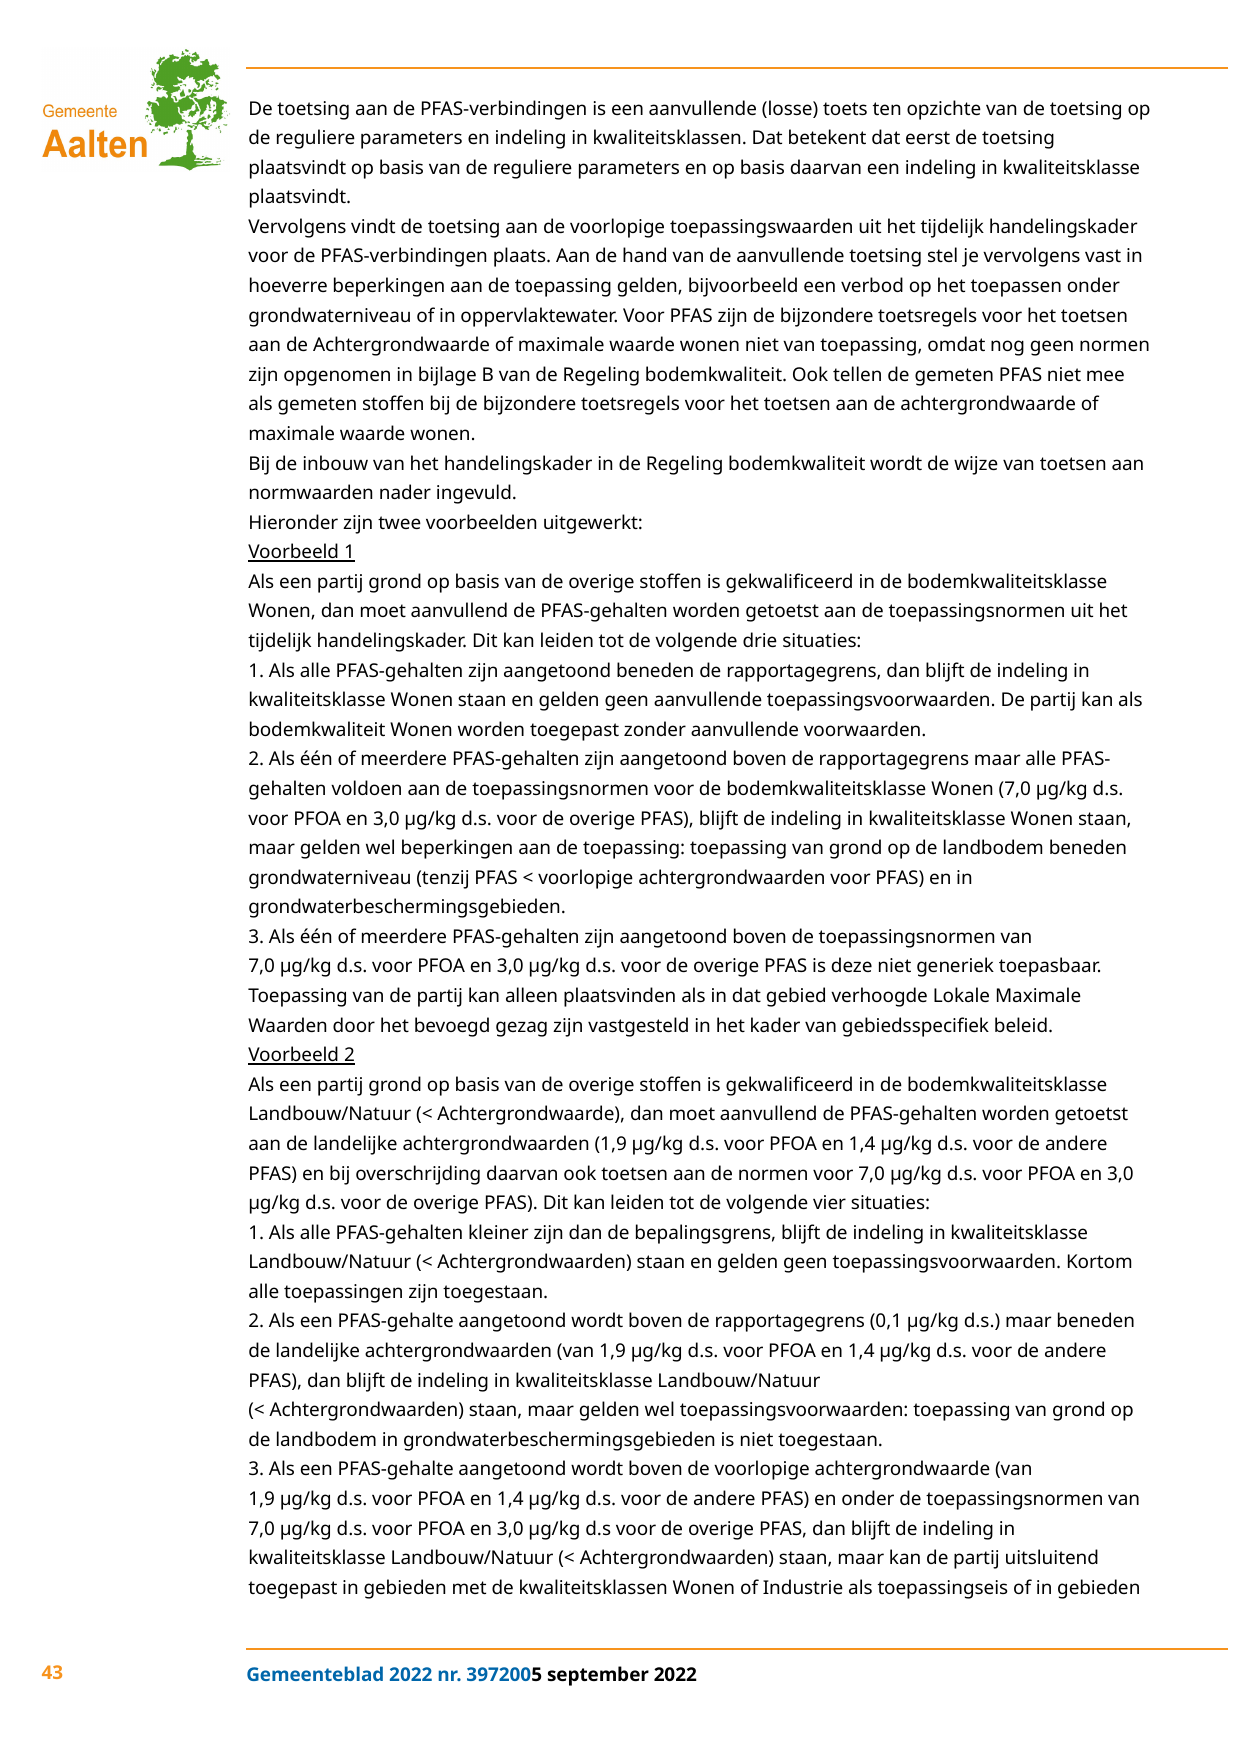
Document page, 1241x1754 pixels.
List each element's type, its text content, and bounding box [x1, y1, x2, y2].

text Voorbeeld 1 [248, 538, 1152, 564]
text Als een partij grond op basis van de overige stoffen is gekwalificeerd in de bodemkwaliteitsklasse Landbouw/Natuur (< Achtergrondwaarde), dan moet aanvullend de PFAS-gehalten worden getoetst aan de landelijke achtergrondwaarden (1,9 µg/kg d.s. voor PFOA en 1,4 µg/kg d.s. voor de andere PFAS) en bij overschrijding daarvan ook toetsen aan de normen voor 7,0 µg/kg d.s. voor PFOA en 3,0 µg/kg d.s. voor de overige PFAS). Dit kan leiden tot de volgende vier situaties: [248, 1071, 1152, 1215]
text 1. Als alle PFAS-gehalten kleiner zijn dan de bepalingsgrens, blijft de indeling in kwaliteitsklasse Landbouw/Natuur (< Achtergrondwaarden) staan en gelden geen toepassingsvoorwaarden. Kortom alle toepassingen zijn toegestaan. [248, 1219, 1152, 1304]
text 7,0 µg/kg d.s. voor PFOA en 3,0 µg/kg d.s. voor de overige PFAS is deze niet generiek toepasbaar. Toepassing van de partij kan alleen plaatsvinden als in dat gebied verhoogde Lokale Maximale Waarden door het bevoegd gezag zijn vastgesteld in het kader van gebiedsspecifiek beleid. [248, 953, 1152, 1038]
picture [41, 47, 231, 172]
text Bij de inbouw van het handelingskader in de Regeling bodemkwaliteit wordt de wijze van toetsen aan normwaarden nader ingevuld. [248, 450, 1152, 505]
text 1. Als alle PFAS-gehalten zijn aangetoond beneden de rapportagegrens, dan blijft de indeling in kwaliteitsklasse Wonen staan en gelden geen aanvullende toepassingsvoorwaarden. De partij kan als bodemkwaliteit Wonen worden toegepast zonder aanvullende voorwaarden. [248, 657, 1152, 742]
text 3. Als een PFAS-gehalte aangetoond wordt boven de voorlopige achtergrondwaarde (van [248, 1456, 1152, 1481]
text 1,9 µg/kg d.s. voor PFOA en 1,4 µg/kg d.s. voor de andere PFAS) en onder de toepassingsnormen van 7,0 µg/kg d.s. voor PFOA en 3,0 µg/kg d.s voor de overige PFAS, dan blijft de indeling in kwaliteitsklasse Landbouw/Natuur (< Achtergrondwaarden) staan, maar kan de partij uitsluitend toegepast in gebieden met de kwaliteitsklassen Wonen of Industrie als toepassingseis of in gebieden [248, 1485, 1152, 1600]
text 3. Als één of meerdere PFAS-gehalten zijn aangetoond boven de toepassingsnormen van [248, 923, 1152, 949]
text De toetsing aan de PFAS-verbindingen is een aanvullende (losse) toets ten opzichte van de toetsing op de reguliere parameters en indeling in kwaliteitsklassen. Dat betekent dat eerst de toetsing plaatsvindt op basis van de reguliere parameters en op basis daarvan een indeling in kwaliteitsklasse plaatsvindt. [248, 95, 1152, 209]
text Voorbeeld 2 [248, 1041, 1152, 1067]
text (< Achtergrondwaarden) staan, maar gelden wel toepassingsvoorwaarden: toepassing van grond op de landbodem in grondwaterbeschermingsgebieden is niet toegestaan. [248, 1396, 1152, 1452]
text 2. Als een PFAS-gehalte aangetoond wordt boven de rapportagegrens (0,1 µg/kg d.s.) maar beneden de landelijke achtergrondwaarden (van 1,9 µg/kg d.s. voor PFOA en 1,4 µg/kg d.s. voor de andere PFAS), dan blijft de indeling in kwaliteitsklasse Landbouw/Natuur [248, 1308, 1152, 1393]
text Als een partij grond op basis van de overige stoffen is gekwalificeerd in de bodemkwaliteitsklasse Wonen, dan moet aanvullend de PFAS-gehalten worden getoetst aan de toepassingsnormen uit het tijdelijk handelingskader. Dit kan leiden tot de volgende drie situaties: [248, 568, 1152, 653]
text Hieronder zijn twee voorbeelden uitgewerkt: [248, 509, 1152, 535]
text 2. Als één of meerdere PFAS-gehalten zijn aangetoond boven de rapportagegrens maar alle PFAS-gehalten voldoen aan de toepassingsnormen voor de bodemkwaliteitsklasse Wonen (7,0 µg/kg d.s. voor PFOA en 3,0 µg/kg d.s. voor de overige PFAS), blijft de indeling in kwaliteitsklasse Wonen staan, maar gelden wel beperkingen aan de toepassing: toepassing van grond op de landbodem beneden grondwaterniveau (tenzij PFAS < voorlopige achtergrondwaarden voor PFAS) en in grondwaterbeschermingsgebieden. [248, 746, 1152, 919]
text Vervolgens vindt de toetsing aan de voorlopige toepassingswaarden uit het tijdelijk handelingskader voor de PFAS-verbindingen plaats. Aan de hand van de aanvullende toetsing stel je vervolgens vast in hoeverre beperkingen aan de toepassing gelden, bijvoorbeeld een verbod op het toepassen onder grondwaterniveau of in oppervlaktewater. Voor PFAS zijn de bijzondere toetsregels voor het toetsen aan de Achtergrondwaarde of maximale waarde wonen niet van toepassing, omdat nog geen normen zijn opgenomen in bijlage B van de Regeling bodemkwaliteit. Ook tellen de gemeten PFAS niet mee als gemeten stoffen bij de bijzondere toetsregels voor het toetsen aan de achtergrondwaarde of maximale waarde wonen. [248, 213, 1152, 446]
